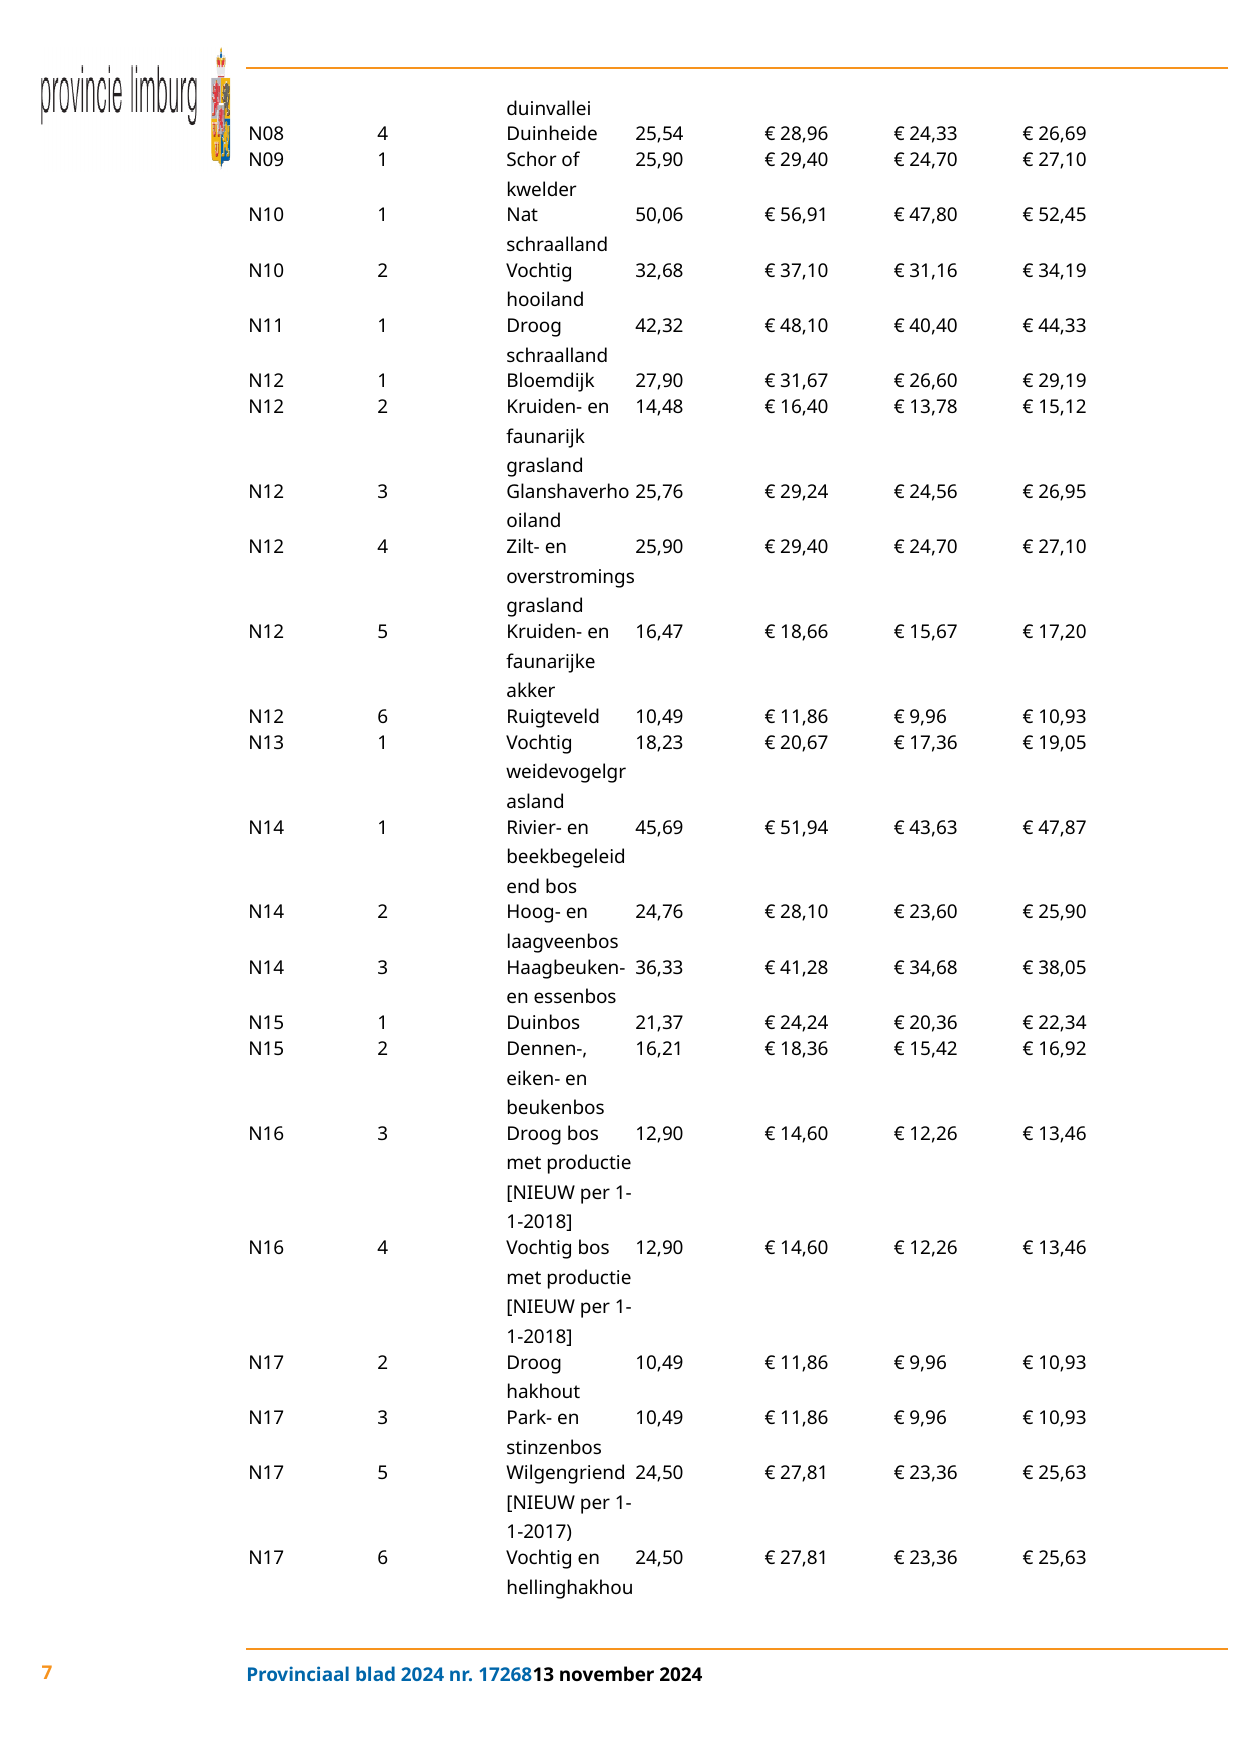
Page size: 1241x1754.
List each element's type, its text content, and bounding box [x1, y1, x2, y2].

table_cell € 24,33 [894, 121, 1022, 146]
table_cell € 38,05 [1023, 954, 1152, 1009]
table_cell € 25,90 [1023, 899, 1152, 954]
table_cell [894, 95, 1022, 121]
table_cell 25,54 [635, 121, 764, 146]
table_cell 1 [377, 146, 506, 202]
table_cell N14 [248, 954, 377, 1009]
table_cell € 11,86 [764, 703, 893, 729]
table_cell Dennen-, eiken- en beukenbos [506, 1035, 635, 1120]
table_cell Vochtig bos met productie [NIEUW per 1-1-2018] [506, 1235, 635, 1349]
table_cell 25,90 [635, 146, 764, 202]
table_cell N17 [248, 1349, 377, 1404]
table_cell € 18,36 [764, 1035, 893, 1120]
table_cell 3 [377, 1404, 506, 1459]
table_cell 10,49 [635, 1349, 764, 1404]
table_cell € 43,63 [894, 814, 1022, 899]
table_cell 6 [377, 1545, 506, 1600]
table_cell N16 [248, 1120, 377, 1234]
table_cell [248, 95, 377, 121]
table_cell Duinbos [506, 1009, 635, 1035]
table_cell € 47,80 [894, 202, 1022, 257]
table_cell 12,90 [635, 1235, 764, 1349]
table_cell € 24,70 [894, 146, 1022, 202]
table_cell 4 [377, 534, 506, 618]
table_cell € 19,05 [1023, 729, 1152, 814]
table_cell 18,23 [635, 729, 764, 814]
table_cell Hoog- en laagveenbos [506, 899, 635, 954]
table_cell 4 [377, 1235, 506, 1349]
table_cell 16,21 [635, 1035, 764, 1120]
table_cell € 22,34 [1023, 1009, 1152, 1035]
table_cell € 26,95 [1023, 478, 1152, 533]
table_cell € 20,36 [894, 1009, 1022, 1035]
table_cell N12 [248, 368, 377, 393]
table_cell Kruiden- en faunarijke akker [506, 618, 635, 703]
table_cell 1 [377, 814, 506, 899]
table_cell € 14,60 [764, 1235, 893, 1349]
table_cell € 27,81 [764, 1545, 893, 1600]
table_cell Vochtig en hellinghakhou [506, 1545, 635, 1600]
table_cell € 27,10 [1023, 146, 1152, 202]
table_cell 50,06 [635, 202, 764, 257]
table_cell € 11,86 [764, 1404, 893, 1459]
table_cell N14 [248, 814, 377, 899]
table_cell N12 [248, 393, 377, 478]
table_cell Droog bos met productie [NIEUW per 1-1-2018] [506, 1120, 635, 1234]
table_cell Nat schraalland [506, 202, 635, 257]
table_cell 14,48 [635, 393, 764, 478]
table_cell 42,32 [635, 312, 764, 367]
table_cell 2 [377, 1035, 506, 1120]
table_cell 5 [377, 618, 506, 703]
table_cell [764, 95, 893, 121]
table_cell N13 [248, 729, 377, 814]
table_cell Rivier- en beekbegeleidend bos [506, 814, 635, 899]
table_cell 32,68 [635, 257, 764, 312]
table_cell 5 [377, 1460, 506, 1544]
table_cell € 15,42 [894, 1035, 1022, 1120]
table_cell N14 [248, 899, 377, 954]
table_cell 24,50 [635, 1545, 764, 1600]
table_cell € 17,36 [894, 729, 1022, 814]
table_cell Vochtig hooiland [506, 257, 635, 312]
table_cell Schor of kwelder [506, 146, 635, 202]
table_cell Haagbeuken- en essenbos [506, 954, 635, 1009]
table_cell € 28,96 [764, 121, 893, 146]
table_cell N08 [248, 121, 377, 146]
table_cell 1 [377, 312, 506, 367]
table_cell € 27,10 [1023, 534, 1152, 618]
table_cell Droog hakhout [506, 1349, 635, 1404]
table_cell Kruiden- en faunarijk grasland [506, 393, 635, 478]
table_cell [377, 95, 506, 121]
table_cell € 17,20 [1023, 618, 1152, 703]
table_cell € 16,40 [764, 393, 893, 478]
table_cell € 29,40 [764, 146, 893, 202]
table_cell 1 [377, 729, 506, 814]
table_cell 1 [377, 1009, 506, 1035]
picture [41, 47, 231, 172]
table_cell duinvallei [506, 95, 635, 121]
table_cell N16 [248, 1235, 377, 1349]
table_cell € 24,56 [894, 478, 1022, 533]
table_cell N11 [248, 312, 377, 367]
table_cell 24,50 [635, 1460, 764, 1544]
table_cell € 44,33 [1023, 312, 1152, 367]
table_cell Zilt- en overstromingsgrasland [506, 534, 635, 618]
table_cell € 34,19 [1023, 257, 1152, 312]
table_cell € 52,45 [1023, 202, 1152, 257]
table_cell 25,90 [635, 534, 764, 618]
table_cell Duinheide [506, 121, 635, 146]
table_cell € 25,63 [1023, 1545, 1152, 1600]
table_cell 12,90 [635, 1120, 764, 1234]
table_cell € 23,60 [894, 899, 1022, 954]
table_cell € 28,10 [764, 899, 893, 954]
table_cell 2 [377, 899, 506, 954]
table_cell N10 [248, 257, 377, 312]
table_cell [1023, 95, 1152, 121]
table_cell € 16,92 [1023, 1035, 1152, 1120]
table_cell N12 [248, 703, 377, 729]
table_cell 6 [377, 703, 506, 729]
table_cell 10,49 [635, 703, 764, 729]
table_cell € 10,93 [1023, 1349, 1152, 1404]
table_cell € 14,60 [764, 1120, 893, 1234]
table_cell Glanshaverhooiland [506, 478, 635, 533]
table_cell € 12,26 [894, 1120, 1022, 1234]
table_cell 25,76 [635, 478, 764, 533]
table_cell 36,33 [635, 954, 764, 1009]
table_cell 24,76 [635, 899, 764, 954]
table_cell Ruigteveld [506, 703, 635, 729]
table_cell € 51,94 [764, 814, 893, 899]
table_cell N15 [248, 1035, 377, 1120]
table_cell 1 [377, 368, 506, 393]
table_cell 2 [377, 393, 506, 478]
table_cell € 56,91 [764, 202, 893, 257]
table_cell 2 [377, 1349, 506, 1404]
table_cell N15 [248, 1009, 377, 1035]
table_cell 21,37 [635, 1009, 764, 1035]
table_cell 27,90 [635, 368, 764, 393]
table_cell € 47,87 [1023, 814, 1152, 899]
table_cell N17 [248, 1404, 377, 1459]
table_cell 3 [377, 954, 506, 1009]
table_cell € 34,68 [894, 954, 1022, 1009]
table_cell 16,47 [635, 618, 764, 703]
table_cell 45,69 [635, 814, 764, 899]
table_cell 3 [377, 1120, 506, 1234]
table_cell N17 [248, 1460, 377, 1544]
table_cell € 24,24 [764, 1009, 893, 1035]
table_cell N10 [248, 202, 377, 257]
table_cell € 27,81 [764, 1460, 893, 1544]
table_cell € 12,26 [894, 1235, 1022, 1349]
table_cell Droog schraalland [506, 312, 635, 367]
table_cell Wilgengriend [NIEUW per 1-1-2017) [506, 1460, 635, 1544]
table_cell € 15,12 [1023, 393, 1152, 478]
table_cell € 24,70 [894, 534, 1022, 618]
table_cell € 23,36 [894, 1545, 1022, 1600]
table_cell 1 [377, 202, 506, 257]
table_cell € 26,60 [894, 368, 1022, 393]
table_cell € 25,63 [1023, 1460, 1152, 1544]
table_cell € 9,96 [894, 703, 1022, 729]
table_cell € 41,28 [764, 954, 893, 1009]
table_cell € 13,78 [894, 393, 1022, 478]
table_cell Bloemdijk [506, 368, 635, 393]
table_cell 3 [377, 478, 506, 533]
table_cell € 15,67 [894, 618, 1022, 703]
table_cell € 11,86 [764, 1349, 893, 1404]
table_cell € 13,46 [1023, 1235, 1152, 1349]
table_cell 2 [377, 257, 506, 312]
table_cell € 10,93 [1023, 703, 1152, 729]
table_cell € 20,67 [764, 729, 893, 814]
table_cell € 13,46 [1023, 1120, 1152, 1234]
table_cell Vochtig weidevogelgrasland [506, 729, 635, 814]
table_cell € 29,24 [764, 478, 893, 533]
table_cell € 23,36 [894, 1460, 1022, 1544]
table_cell € 31,67 [764, 368, 893, 393]
table_cell N12 [248, 478, 377, 533]
table_cell € 29,19 [1023, 368, 1152, 393]
table_cell € 40,40 [894, 312, 1022, 367]
table_cell € 9,96 [894, 1404, 1022, 1459]
table_cell N12 [248, 618, 377, 703]
table_cell 10,49 [635, 1404, 764, 1459]
table_cell € 29,40 [764, 534, 893, 618]
table_cell € 48,10 [764, 312, 893, 367]
table_cell € 9,96 [894, 1349, 1022, 1404]
table_cell € 10,93 [1023, 1404, 1152, 1459]
table_cell Park- en stinzenbos [506, 1404, 635, 1459]
table_cell N17 [248, 1545, 377, 1600]
table_cell N09 [248, 146, 377, 202]
table_cell [635, 95, 764, 121]
table_cell € 37,10 [764, 257, 893, 312]
table_cell N12 [248, 534, 377, 618]
table_cell 4 [377, 121, 506, 146]
table_cell € 18,66 [764, 618, 893, 703]
table_cell € 31,16 [894, 257, 1022, 312]
table_cell € 26,69 [1023, 121, 1152, 146]
